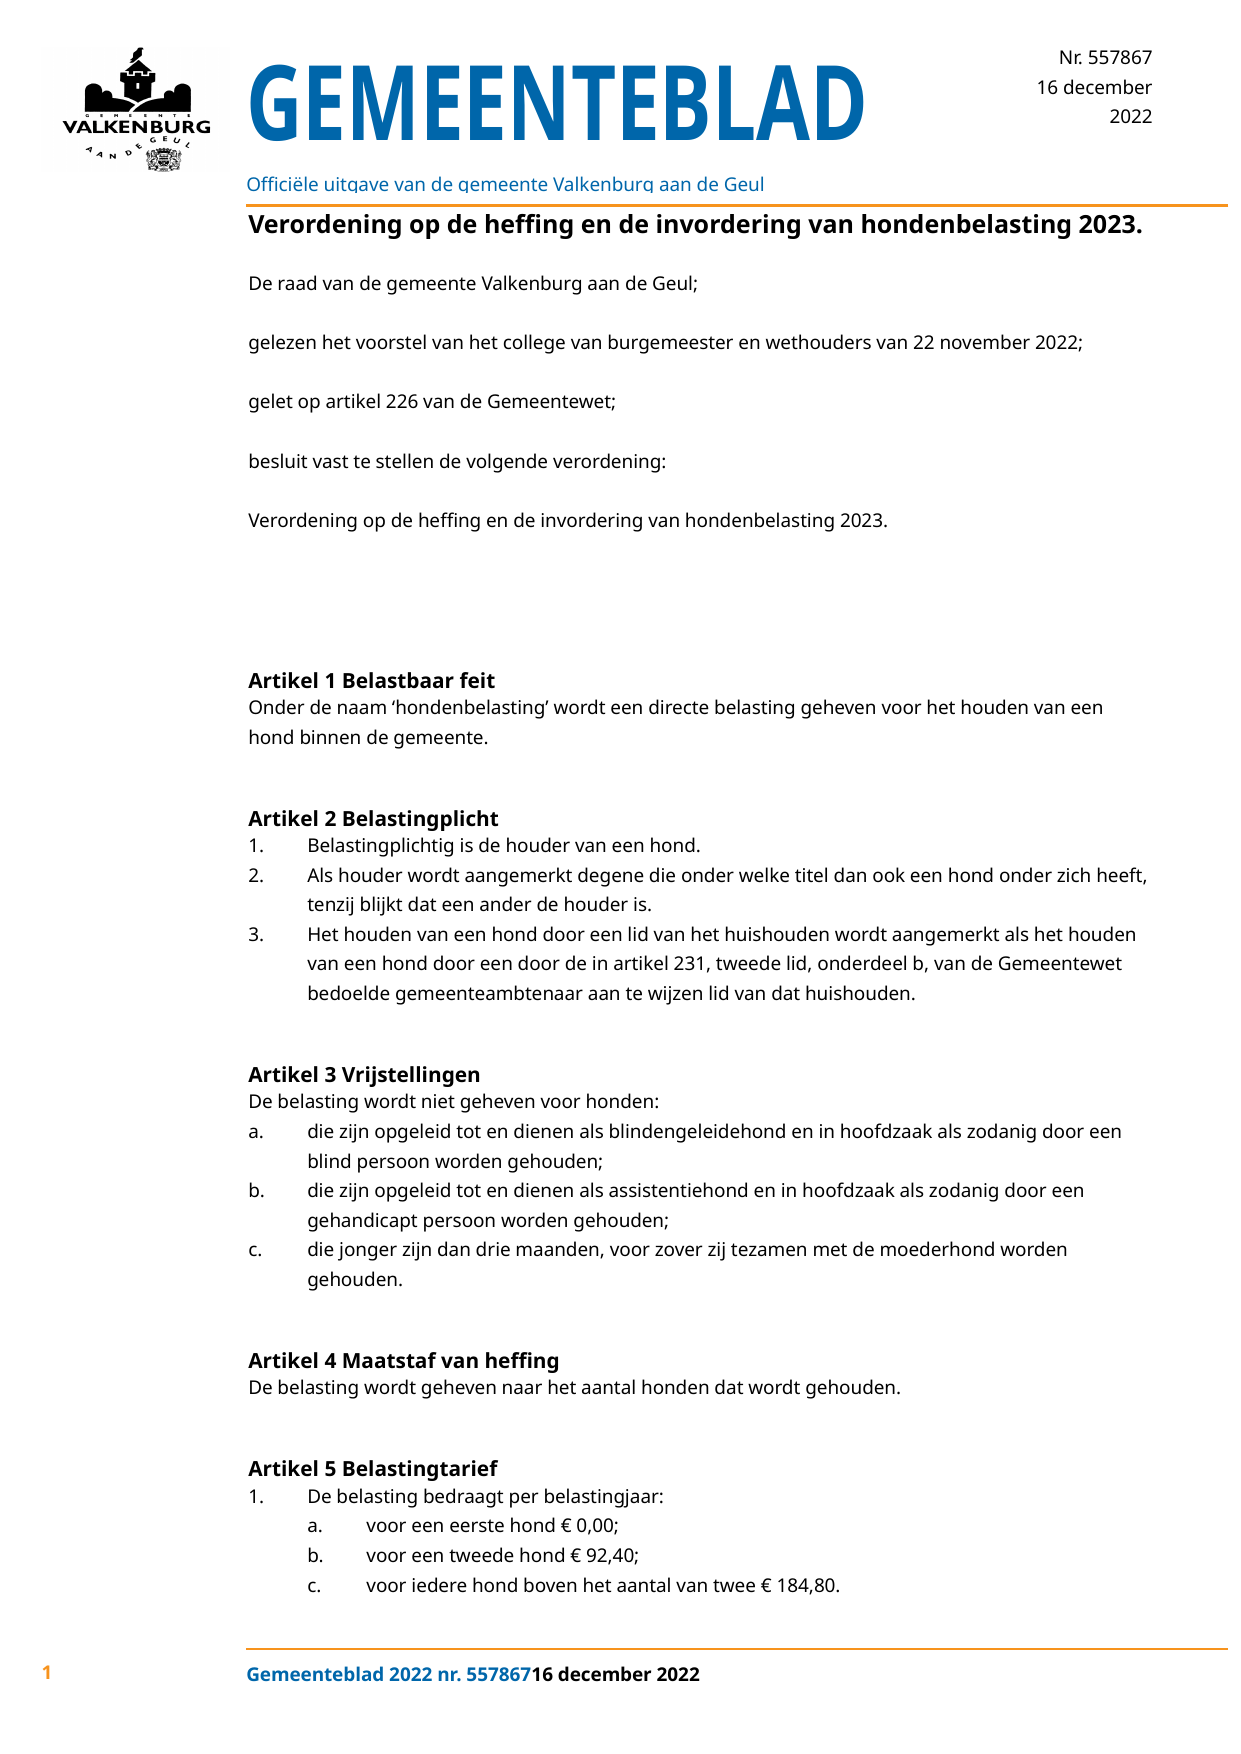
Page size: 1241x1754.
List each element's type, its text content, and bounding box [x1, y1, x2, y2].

list Belastingplichtig is de houder van een hond. [248, 832, 1152, 858]
text Verordening op de heffing en de invordering van hondenbelasting 2023. [248, 207, 1152, 241]
list die jonger zijn dan drie maanden, voor zover zij tezamen met de moederhond worden gehouden. [248, 1237, 1152, 1292]
text Verordening op de heffing en de invordering van hondenbelasting 2023. [248, 507, 1152, 533]
text besluit vast te stellen de volgende verordening: [248, 448, 1152, 473]
list De belasting bedraagt per belastingjaar: [248, 1483, 1152, 1509]
list die zijn opgeleid tot en dienen als assistentiehond en in hoofdzaak als zodanig door een gehandicapt persoon worden gehouden; [248, 1177, 1152, 1233]
list voor iedere hond boven het aantal van twee € 184,80. [307, 1572, 1152, 1597]
picture [41, 47, 231, 172]
text Artikel 2 Belastingplicht [248, 804, 1152, 832]
text Artikel 4 Maatstaf van heffing [248, 1346, 1152, 1374]
text gelezen het voorstel van het college van burgemeester en wethouders van 22 november 2022; [248, 329, 1152, 355]
list voor een tweede hond € 92,40; [307, 1542, 1152, 1568]
text gelet op artikel 226 van de Gemeentewet; [248, 389, 1152, 414]
text Artikel 1 Belastbaar feit [248, 666, 1152, 694]
list voor een eerste hond € 0,00; [307, 1513, 1152, 1538]
text Onder de naam ‘hondenbelasting’ wordt een directe belasting geheven voor het houden van een hond binnen de gemeente. [248, 694, 1152, 749]
text De belasting wordt geheven naar het aantal honden dat wordt gehouden. [248, 1374, 1152, 1400]
text Artikel 5 Belastingtarief [248, 1454, 1152, 1483]
list Als houder wordt aangemerkt degene die onder welke titel dan ook een hond onder zich heeft, tenzij blijkt dat een ander de houder is. [248, 862, 1152, 917]
text De raad van de gemeente Valkenburg aan de Geul; [248, 270, 1152, 296]
text Artikel 3 Vrijstellingen [248, 1060, 1152, 1089]
list die zijn opgeleid tot en dienen als blindengeleidehond en in hoofdzaak als zodanig door een blind persoon worden gehouden; [248, 1118, 1152, 1173]
text De belasting wordt niet geheven voor honden: [248, 1089, 1152, 1114]
list Het houden van een hond door een lid van het huishouden wordt aangemerkt als het houden van een hond door een door de in artikel 231, tweede lid, onderdeel b, van de Gemeentewet bedoelde gemeenteambtenaar aan te wijzen lid van dat huishouden. [248, 921, 1152, 1006]
